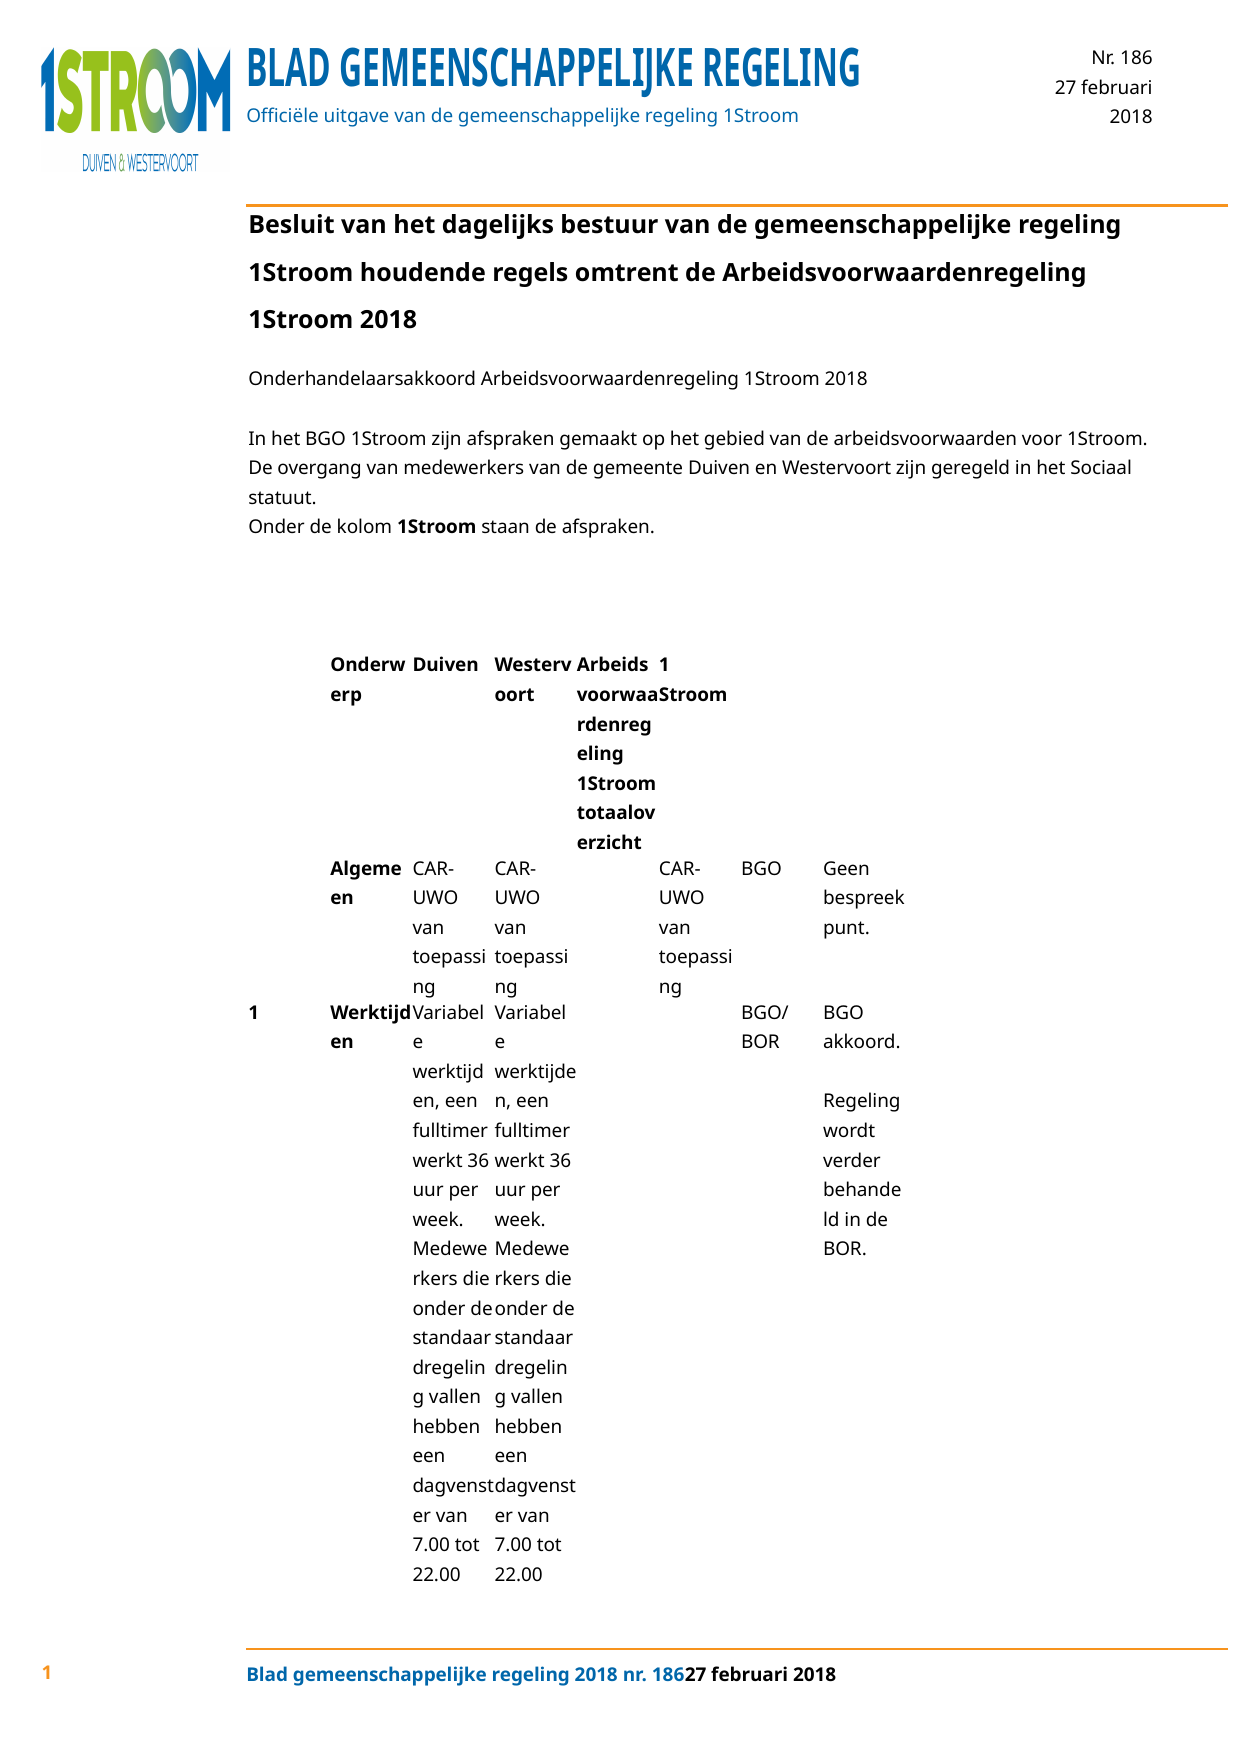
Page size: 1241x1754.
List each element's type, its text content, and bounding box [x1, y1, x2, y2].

table_cell Variabele werktijden, een fulltimer werkt 36 uur per week. Medewerkers die onder de standaardregeling vallen hebben een dagvenster van 7.00 tot 22.00 [494, 999, 577, 1587]
table_header Westervoort [494, 652, 577, 855]
text Onder de kolom 1Stroom staan de afspraken. [248, 513, 1152, 539]
table_header 1 Stroom [659, 652, 741, 855]
table_cell CAR-UWO van toepassing [659, 855, 741, 999]
table_cell BGO/ BOR [741, 999, 823, 1587]
table_cell [659, 999, 741, 1587]
table_cell Algemeen [330, 855, 412, 999]
text In het BGO 1Stroom zijn afspraken gemaakt op het gebied van de arbeidsvoorwaarden voor 1Stroom. De overgang van medewerkers van de gemeente Duiven en Westervoort zijn geregeld in het Sociaal statuut. [248, 425, 1152, 509]
table_cell 1 [248, 999, 330, 1587]
text Onderhandelaarsakkoord Arbeidsvoorwaardenregeling 1Stroom 2018 [248, 366, 1152, 391]
table_header Duiven [412, 652, 494, 855]
table_cell [577, 999, 659, 1587]
table_cell CAR-UWO van toepassing [494, 855, 577, 999]
table_cell [248, 855, 330, 999]
table_cell BGO [741, 855, 823, 999]
picture [41, 47, 231, 172]
table_cell Geen bespreekpunt. [823, 855, 905, 999]
table_cell [577, 855, 659, 999]
text Besluit van het dagelijks bestuur van de gemeenschappelijke regeling 1Stroom houdende regels omtrent de Arbeidsvoorwaardenregeling 1Stroom 2018 [248, 207, 1152, 336]
table_cell BGO akkoord. Regeling wordt verder behandeld in de BOR. [823, 999, 905, 1587]
table_header Arbeidsvoorwaardenregeling 1Stroom totaaloverzicht [577, 652, 659, 855]
table_header [248, 652, 330, 855]
table_header Onderwerp [330, 652, 412, 855]
table_header [823, 652, 905, 855]
table_cell Variabele werktijden, een fulltimer werkt 36 uur per week. Medewerkers die onder de standaardregeling vallen hebben een dagvenster van 7.00 tot 22.00 [412, 999, 494, 1587]
table_cell CAR-UWO van toepassing [412, 855, 494, 999]
table_header [741, 652, 823, 855]
table_cell Werktijden [330, 999, 412, 1587]
